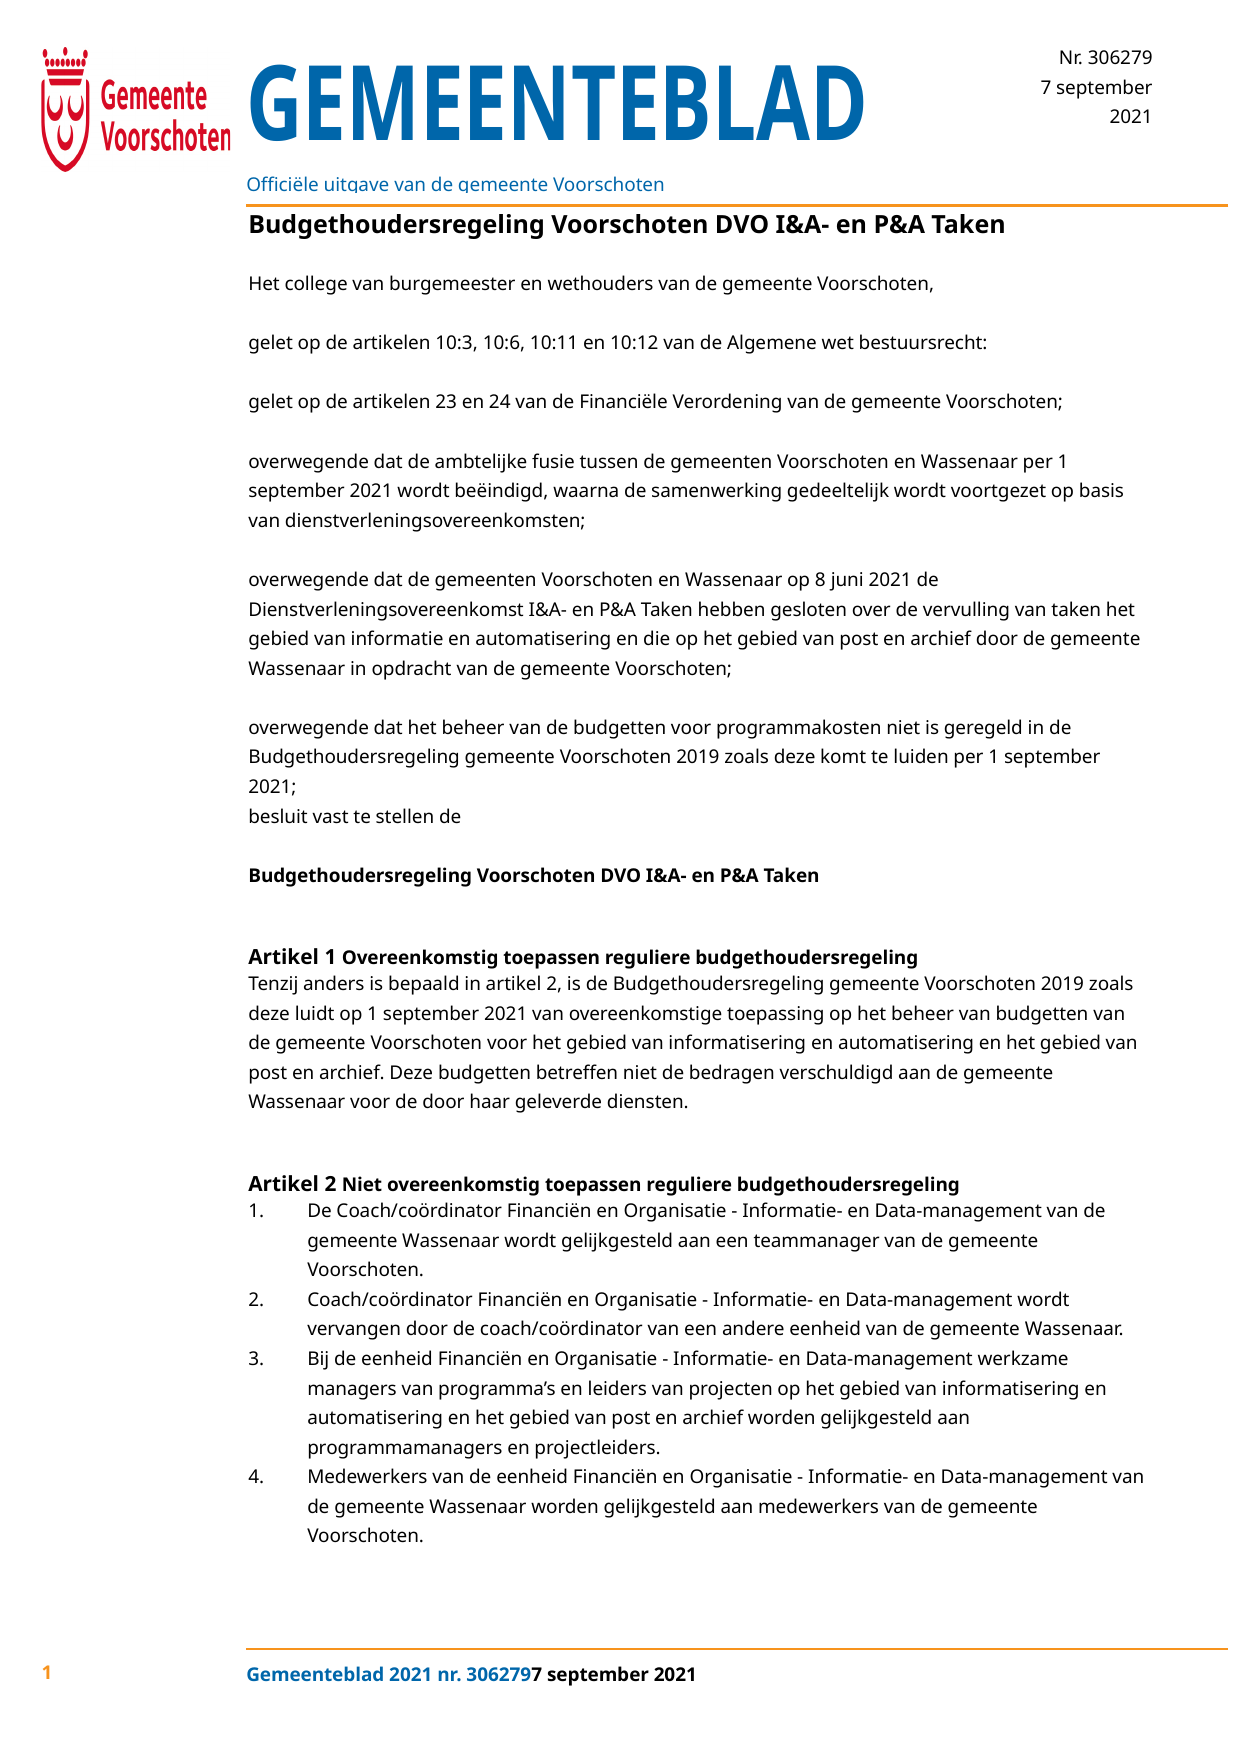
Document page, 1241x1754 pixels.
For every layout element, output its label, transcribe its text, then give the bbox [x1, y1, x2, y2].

text gelet op de artikelen 23 en 24 van de Financiële Verordening van de gemeente Voorschoten; [248, 389, 1152, 414]
list Coach/coördinator Financiën en Organisatie - Informatie- en Data-management wordt vervangen door de coach/coördinator van een andere eenheid van de gemeente Wassenaar. [248, 1286, 1152, 1341]
text overwegende dat de ambtelijke fusie tussen de gemeenten Voorschoten en Wassenaar per 1 september 2021 wordt beëindigd, waarna de samenwerking gedeeltelijk wordt voortgezet op basis van dienstverleningsovereenkomsten; [248, 448, 1152, 533]
text besluit vast te stellen de [248, 803, 1152, 828]
list De Coach/coördinator Financiën en Organisatie - Informatie- en Data-management van de gemeente Wassenaar wordt gelijkgesteld aan een teammanager van de gemeente Voorschoten. [248, 1197, 1152, 1282]
text Het college van burgemeester en wethouders van de gemeente Voorschoten, [248, 270, 1152, 296]
text Artikel 1 Overeenkomstig toepassen reguliere budgethoudersregeling [248, 942, 1152, 970]
text overwegende dat het beheer van de budgetten voor programmakosten niet is geregeld in de Budgethoudersregeling gemeente Voorschoten 2019 zoals deze komt te luiden per 1 september 2021; [248, 714, 1152, 799]
text Artikel 2 Niet overeenkomstig toepassen reguliere budgethoudersregeling [248, 1169, 1152, 1197]
text Tenzij anders is bepaald in artikel 2, is de Budgethoudersregeling gemeente Voorschoten 2019 zoals deze luidt op 1 september 2021 van overeenkomstige toepassing op het beheer van budgetten van de gemeente Voorschoten voor het gebied van informatisering en automatisering en het gebied van post en archief. Deze budgetten betreffen niet de bedragen verschuldigd aan de gemeente Wassenaar voor de door haar geleverde diensten. [248, 970, 1152, 1114]
picture [41, 47, 231, 172]
list Medewerkers van de eenheid Financiën en Organisatie - Informatie- en Data-management van de gemeente Wassenaar worden gelijkgesteld aan medewerkers van de gemeente Voorschoten. [248, 1463, 1152, 1548]
text Budgethoudersregeling Voorschoten DVO I&A- en P&A Taken [248, 862, 1152, 888]
text gelet op de artikelen 10:3, 10:6, 10:11 en 10:12 van de Algemene wet bestuursrecht: [248, 329, 1152, 355]
list Bij de eenheid Financiën en Organisatie - Informatie- en Data-management werkzame managers van programma’s en leiders van projecten op het gebied van informatisering en automatisering en het gebied van post en archief worden gelijkgesteld aan programmamanagers en projectleiders. [248, 1345, 1152, 1459]
text overwegende dat de gemeenten Voorschoten en Wassenaar op 8 juni 2021 de Dienstverleningsovereenkomst I&A- en P&A Taken hebben gesloten over de vervulling van taken het gebied van informatie en automatisering en die op het gebied van post en archief door de gemeente Wassenaar in opdracht van de gemeente Voorschoten; [248, 566, 1152, 681]
text Budgethoudersregeling Voorschoten DVO I&A- en P&A Taken [248, 207, 1152, 241]
